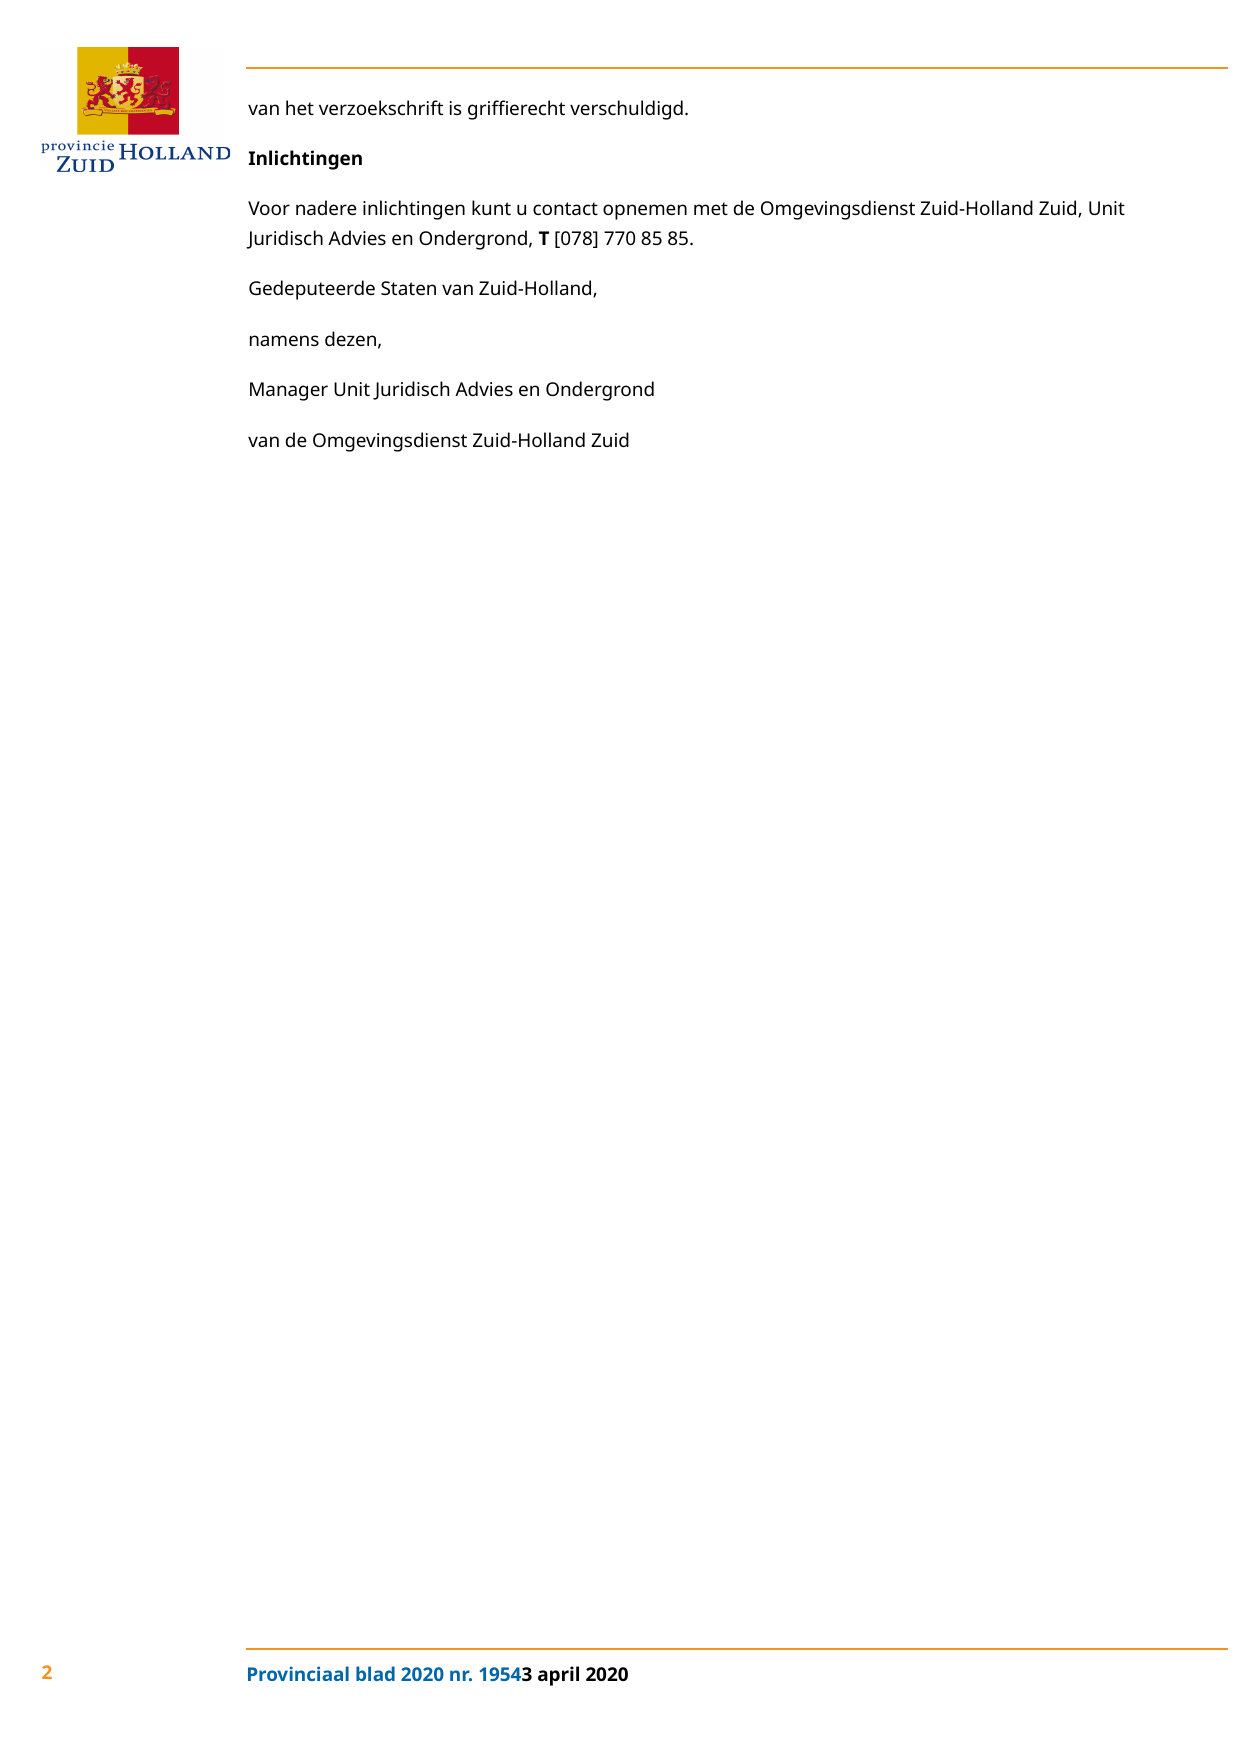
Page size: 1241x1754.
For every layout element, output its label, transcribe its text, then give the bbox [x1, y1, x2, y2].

text Gedeputeerde Staten van Zuid-Holland, [248, 276, 1152, 301]
text van het verzoekschrift is griffierecht verschuldigd. [248, 95, 1152, 121]
picture [41, 47, 231, 172]
text namens dezen, [248, 326, 1152, 352]
text Inlichtingen [248, 145, 1152, 171]
text Voor nadere inlichtingen kunt u contact opnemen met de Omgevingsdienst Zuid-Holland Zuid, Unit Juridisch Advies en Ondergrond, T [078] 770 85 85. [248, 196, 1152, 251]
text van de Omgevingsdienst Zuid-Holland Zuid [248, 427, 1152, 453]
text Manager Unit Juridisch Advies en Ondergrond [248, 376, 1152, 402]
